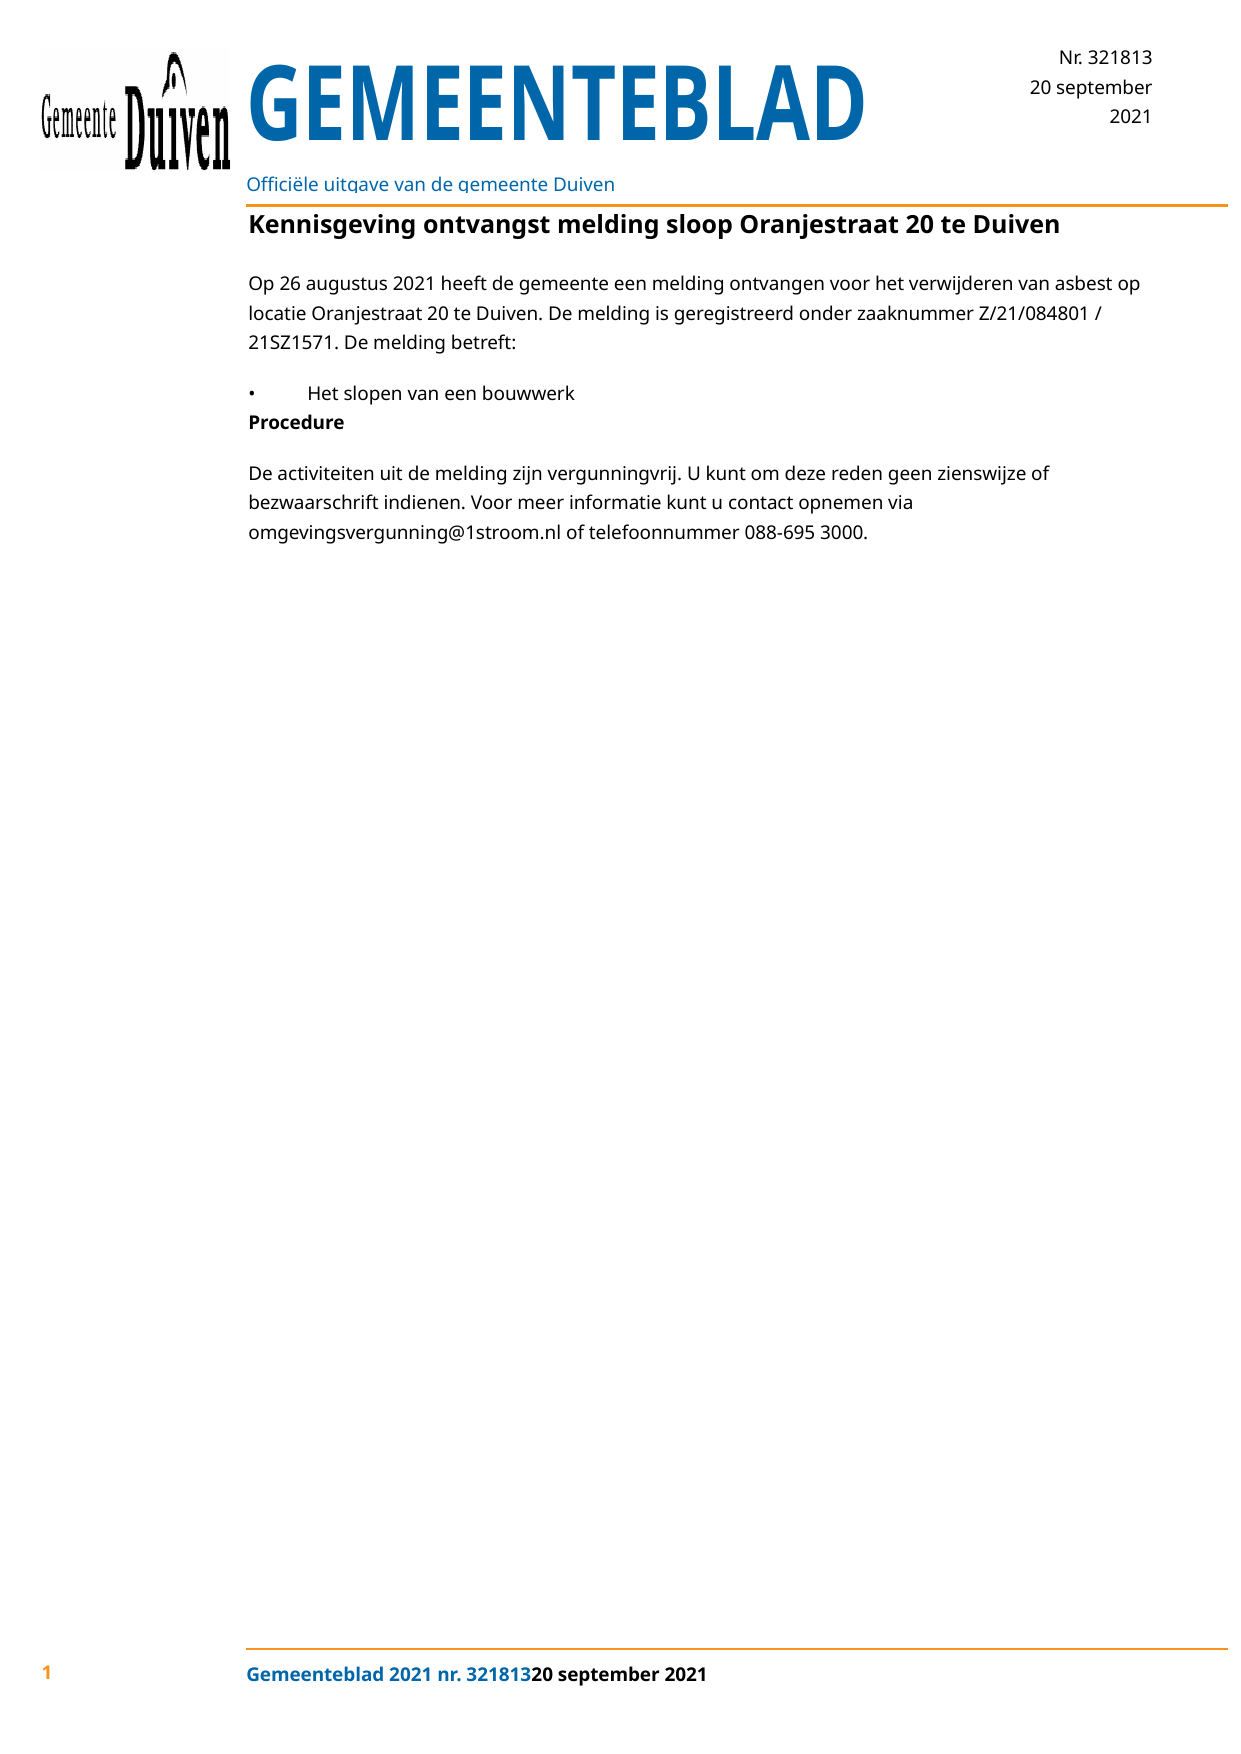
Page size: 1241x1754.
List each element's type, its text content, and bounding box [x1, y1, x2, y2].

text De activiteiten uit de melding zijn vergunningvrij. U kunt om deze reden geen zienswijze of bezwaarschrift indienen. Voor meer informatie kunt u contact opnemen via omgevingsvergunning@1stroom.nl of telefoonnummer 088-695 3000. [248, 460, 1152, 545]
text Kennisgeving ontvangst melding sloop Oranjestraat 20 te Duiven [248, 207, 1152, 241]
list Het slopen van een bouwwerk [248, 380, 1152, 406]
picture [41, 47, 231, 172]
text Procedure [248, 409, 1152, 435]
text Op 26 augustus 2021 heeft de gemeente een melding ontvangen voor het verwijderen van asbest op locatie Oranjestraat 20 te Duiven. De melding is geregistreerd onder zaaknummer Z/21/084801 / 21SZ1571. De melding betreft: [248, 270, 1152, 355]
